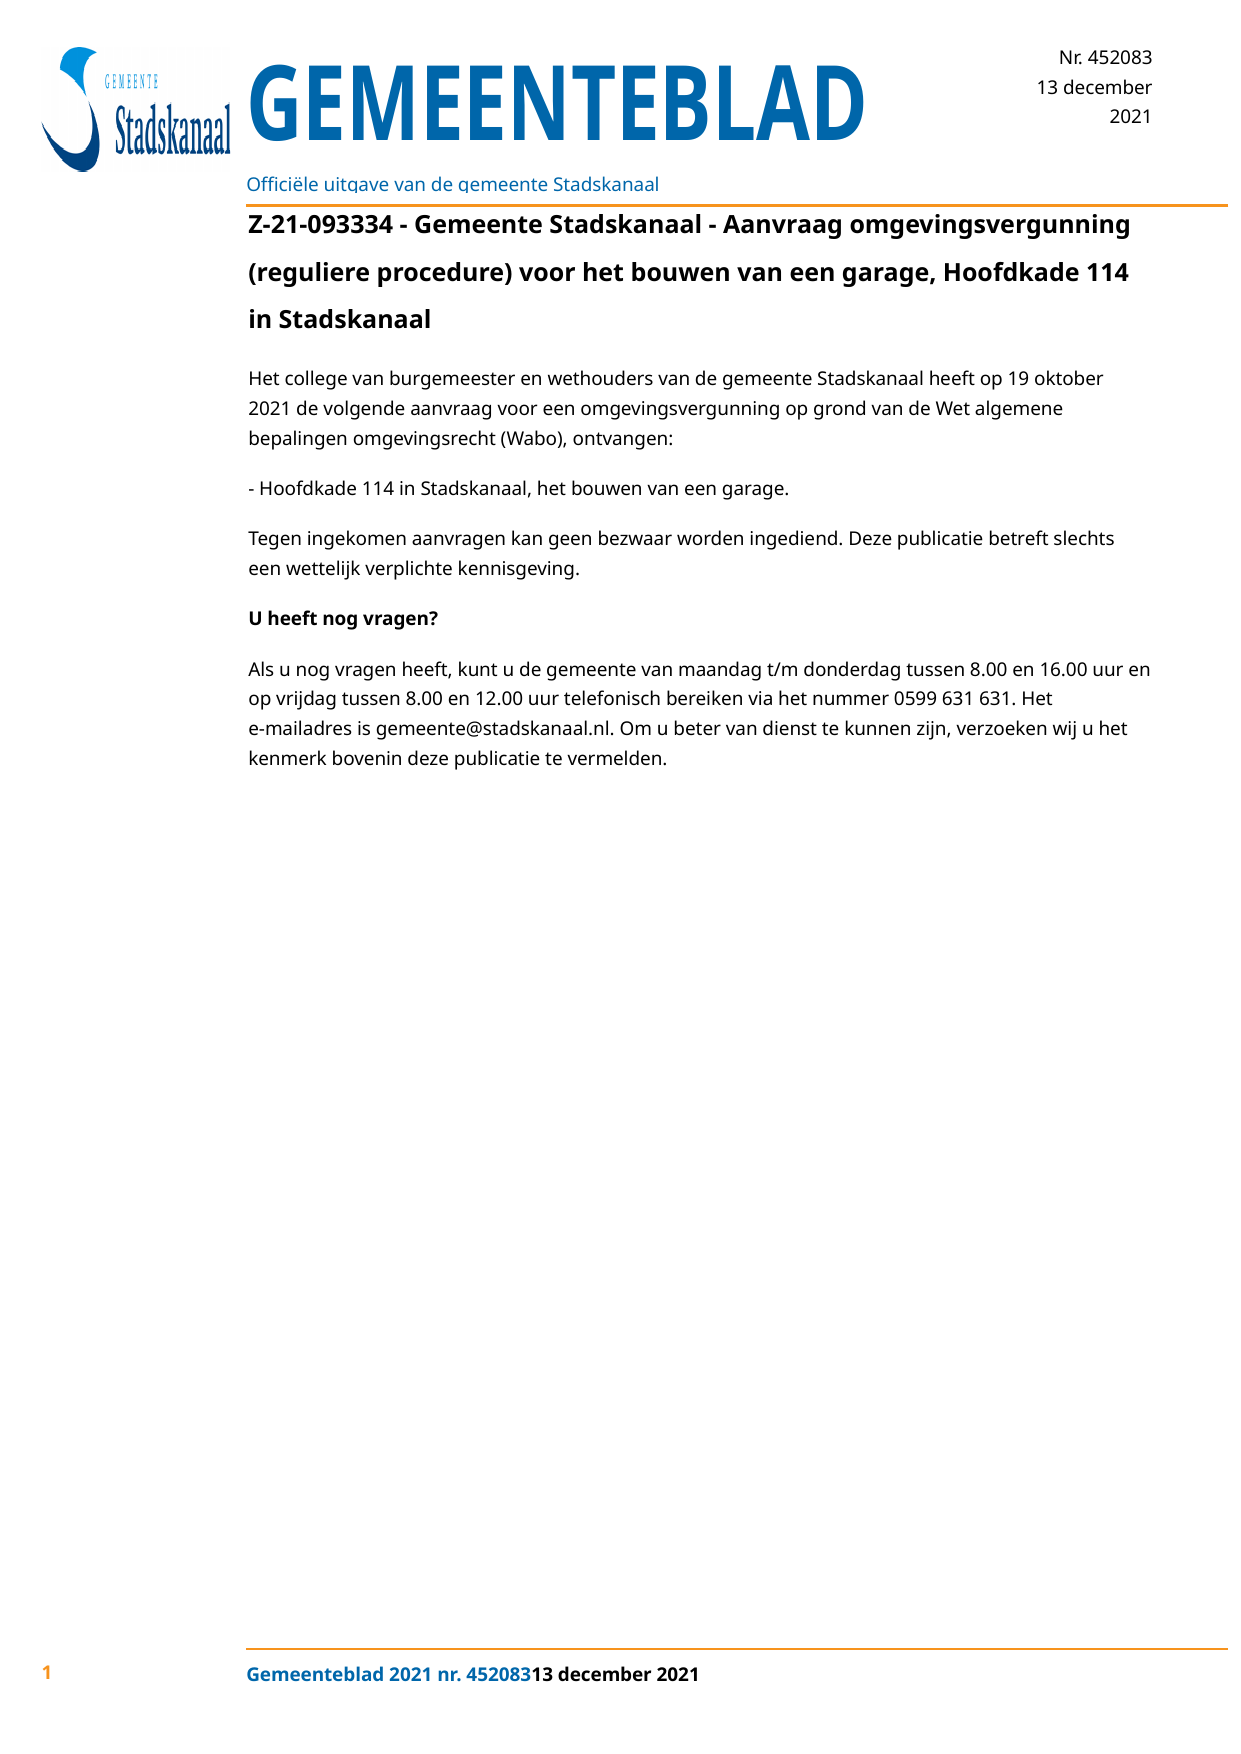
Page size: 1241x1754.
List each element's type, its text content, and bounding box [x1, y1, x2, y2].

text Als u nog vragen heeft, kunt u de gemeente van maandag t/m donderdag tussen 8.00 en 16.00 uur en op vrijdag tussen 8.00 en 12.00 uur telefonisch bereiken via het nummer 0599 631 631. Het e‑mailadres is gemeente@stadskanaal.nl. Om u beter van dienst te kunnen zijn, verzoeken wij u het kenmerk bovenin deze publicatie te vermelden. [248, 656, 1152, 770]
picture [41, 47, 231, 172]
text Z-21-093334 - Gemeente Stadskanaal - Aanvraag omgevingsvergunning (reguliere procedure) voor het bouwen van een garage, Hoofdkade 114 in Stadskanaal [248, 207, 1152, 336]
text - Hoofdkade 114 in Stadskanaal, het bouwen van een garage. [248, 475, 1152, 501]
text U heeft nog vragen? [248, 606, 1152, 631]
text Tegen ingekomen aanvragen kan geen bezwaar worden ingediend. Deze publicatie betreft slechts een wettelijk verplichte kennisgeving. [248, 526, 1152, 581]
text Het college van burgemeester en wethouders van de gemeente Stadskanaal heeft op 19 oktober 2021 de volgende aanvraag voor een omgevingsvergunning op grond van de Wet algemene bepalingen omgevingsrecht (Wabo), ontvangen: [248, 366, 1152, 450]
